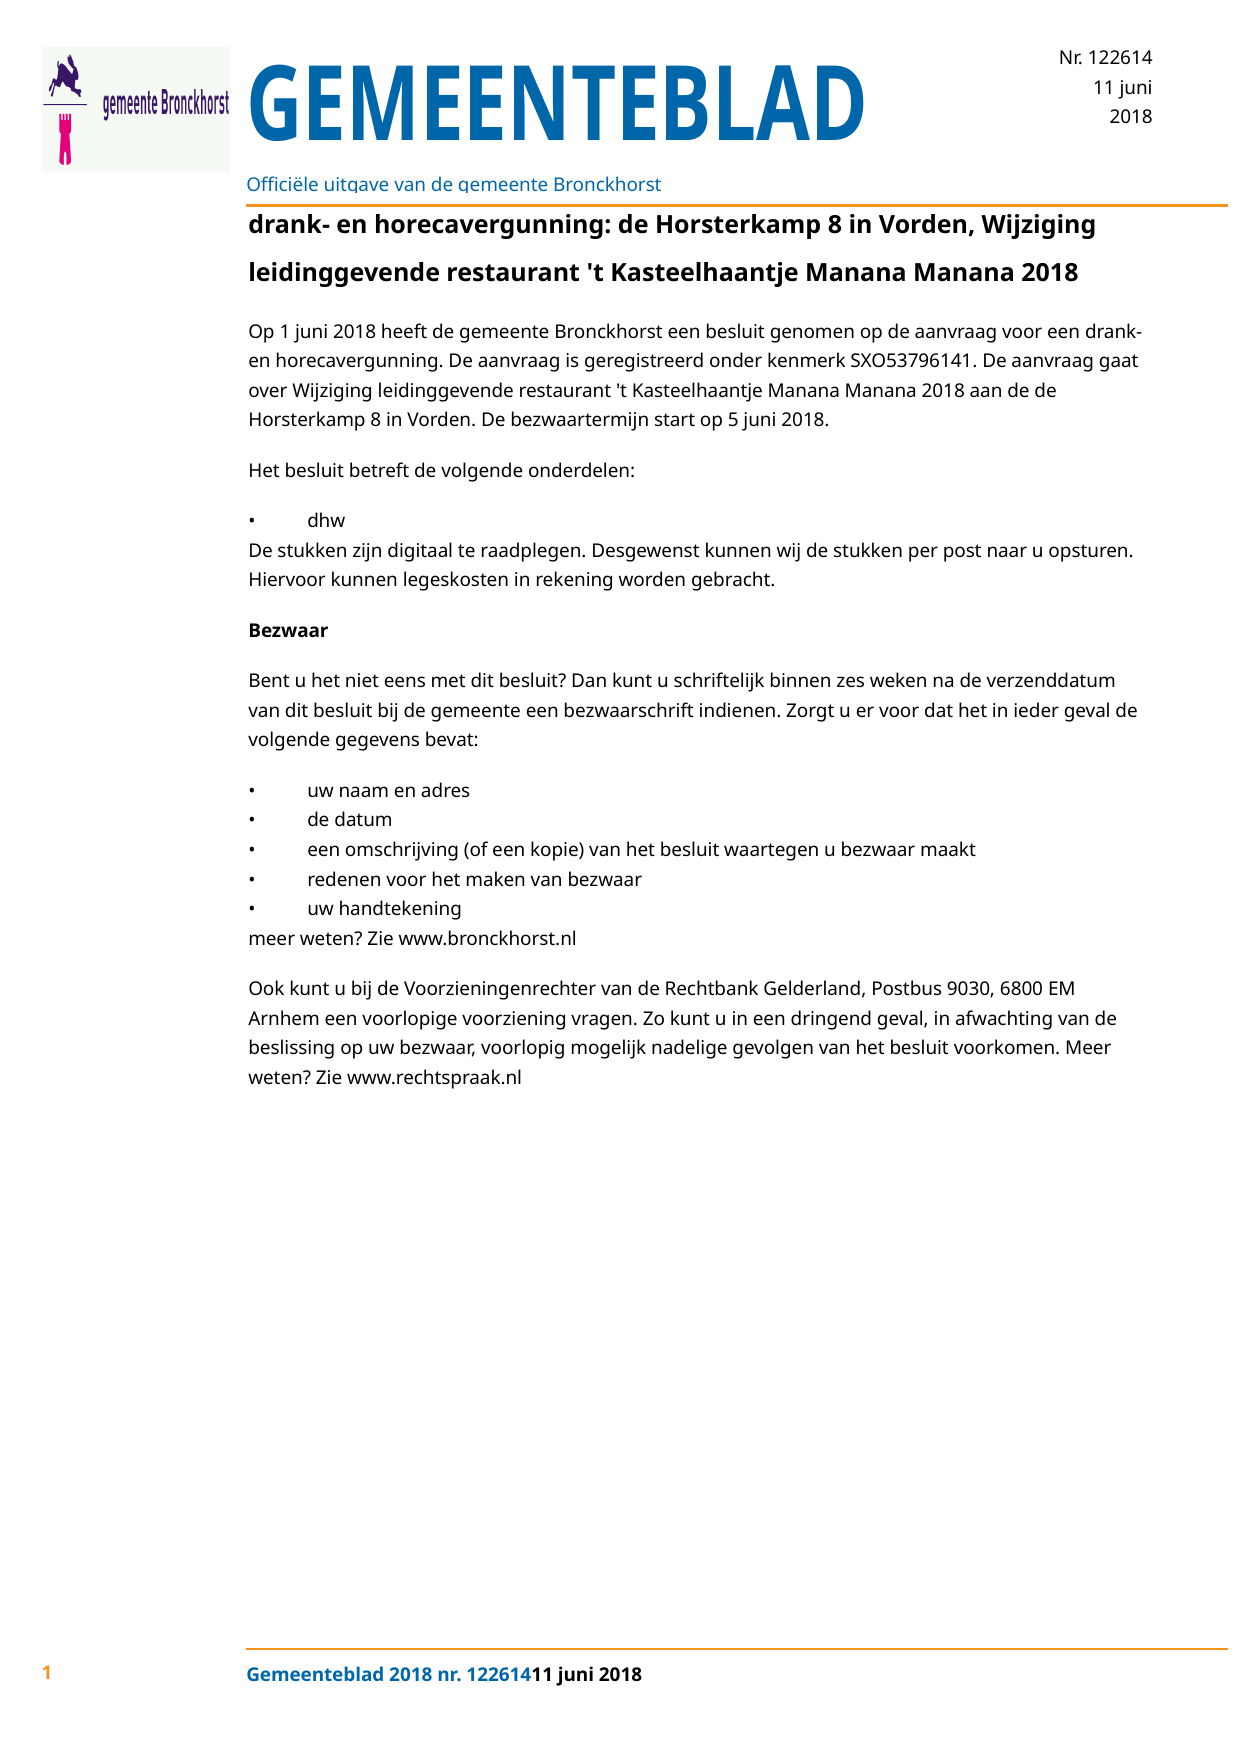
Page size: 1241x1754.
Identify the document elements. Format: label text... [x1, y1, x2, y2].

list uw naam en adres [248, 777, 1152, 803]
text Het besluit betreft de volgende onderdelen: [248, 457, 1152, 483]
list een omschrijving (of een kopie) van het besluit waartegen u bezwaar maakt [248, 836, 1152, 862]
text meer weten? Zie www.bronckhorst.nl [248, 925, 1152, 951]
text Bent u het niet eens met dit besluit? Dan kunt u schriftelijk binnen zes weken na de verzenddatum van dit besluit bij de gemeente een bezwaarschrift indienen. Zorgt u er voor dat het in ieder geval de volgende gegevens bevat: [248, 667, 1152, 752]
text De stukken zijn digitaal te raadplegen. Desgewenst kunnen wij de stukken per post naar u opsturen. Hiervoor kunnen legeskosten in rekening worden gebracht. [248, 537, 1152, 592]
list uw handtekening [248, 895, 1152, 921]
list redenen voor het maken van bezwaar [248, 866, 1152, 892]
text Op 1 juni 2018 heeft de gemeente Bronckhorst een besluit genomen op de aanvraag voor een drank- en horecavergunning. De aanvraag is geregistreerd onder kenmerk SXO53796141. De aanvraag gaat over Wijziging leidinggevende restaurant 't Kasteelhaantje Manana Manana 2018 aan de de Horsterkamp 8 in Vorden. De bezwaartermijn start op 5 juni 2018. [248, 318, 1152, 432]
picture [41, 47, 231, 172]
text Ook kunt u bij de Voorzieningenrechter van de Rechtbank Gelderland, Postbus 9030, 6800 EM Arnhem een voorlopige voorziening vragen. Zo kunt u in een dringend geval, in afwachting van de beslissing op uw bezwaar, voorlopig mogelijk nadelige gevolgen van het besluit voorkomen. Meer weten? Zie www.rechtspraak.nl [248, 975, 1152, 1090]
text drank- en horecavergunning: de Horsterkamp 8 in Vorden, Wijziging leidinggevende restaurant 't Kasteelhaantje Manana Manana 2018 [248, 207, 1152, 288]
list dhw [248, 507, 1152, 533]
list de datum [248, 807, 1152, 832]
text Bezwaar [248, 617, 1152, 643]
